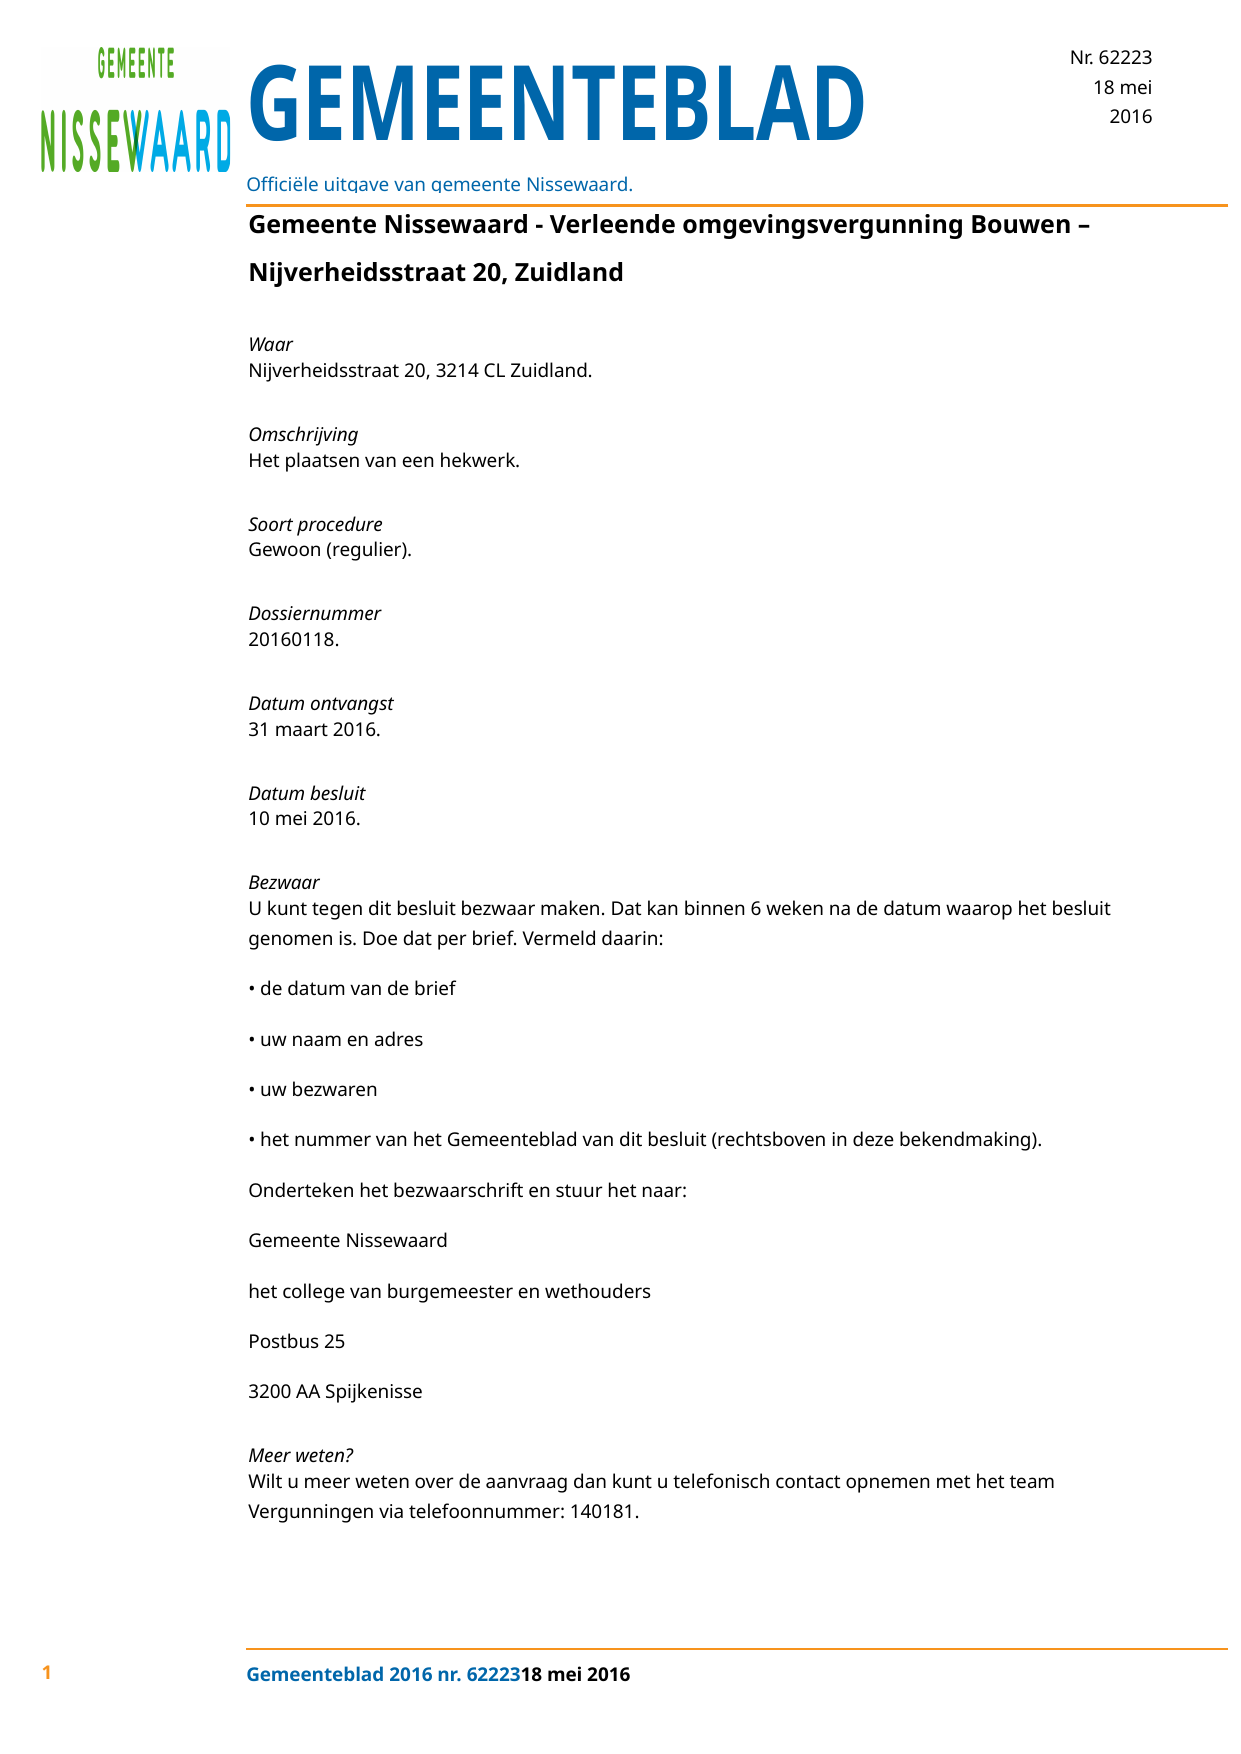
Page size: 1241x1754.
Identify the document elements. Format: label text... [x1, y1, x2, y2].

text Postbus 25 [248, 1328, 1152, 1354]
picture [41, 47, 231, 172]
picture [201, 122, 206, 138]
text Omschrijving [248, 421, 1152, 447]
text • uw naam en adres [248, 1026, 1152, 1051]
text 31 maart 2016. [248, 716, 1152, 742]
text • uw bezwaren [248, 1076, 1152, 1102]
text Bezwaar [248, 869, 1152, 895]
text • de datum van de brief [248, 975, 1152, 1001]
text Datum besluit [248, 780, 1152, 806]
text 20160118. [248, 626, 1152, 652]
text Gemeente Nissewaard [248, 1227, 1152, 1253]
picture [154, 157, 165, 172]
text Nijverheidsstraat 20, 3214 CL Zuidland. [248, 357, 1152, 383]
text Waar [248, 331, 1152, 357]
text het college van burgemeester en wethouders [248, 1278, 1152, 1303]
text Gemeente Nissewaard - Verleende omgevingsvergunning Bouwen – Nijverheidsstraat 20, Zuidland [248, 207, 1152, 288]
text Dossiernummer [248, 601, 1152, 626]
text Soort procedure [248, 511, 1152, 537]
text Meer weten? [248, 1443, 1152, 1468]
text Datum ontvangst [248, 690, 1152, 716]
text 10 mei 2016. [248, 806, 1152, 831]
picture [200, 151, 206, 172]
text Gewoon (regulier). [248, 537, 1152, 562]
text • het nummer van het Gemeenteblad van dit besluit (rechtsboven in deze bekendmaking). [248, 1127, 1152, 1152]
picture [222, 122, 227, 160]
text 3200 AA Spijkenisse [248, 1379, 1152, 1404]
text U kunt tegen dit besluit bezwaar maken. Dat kan binnen 6 weken na de datum waarop het besluit genomen is. Doe dat per brief. Vermeld daarin: [248, 895, 1152, 951]
picture [176, 157, 187, 172]
text Onderteken het bezwaarschrift en stuur het naar: [248, 1177, 1152, 1203]
text Wilt u meer weten over de aanvraag dan kunt u telefonisch contact opnemen met het team Vergunningen via telefoonnummer: 140181. [248, 1468, 1152, 1524]
text Het plaatsen van een hekwerk. [248, 447, 1152, 473]
